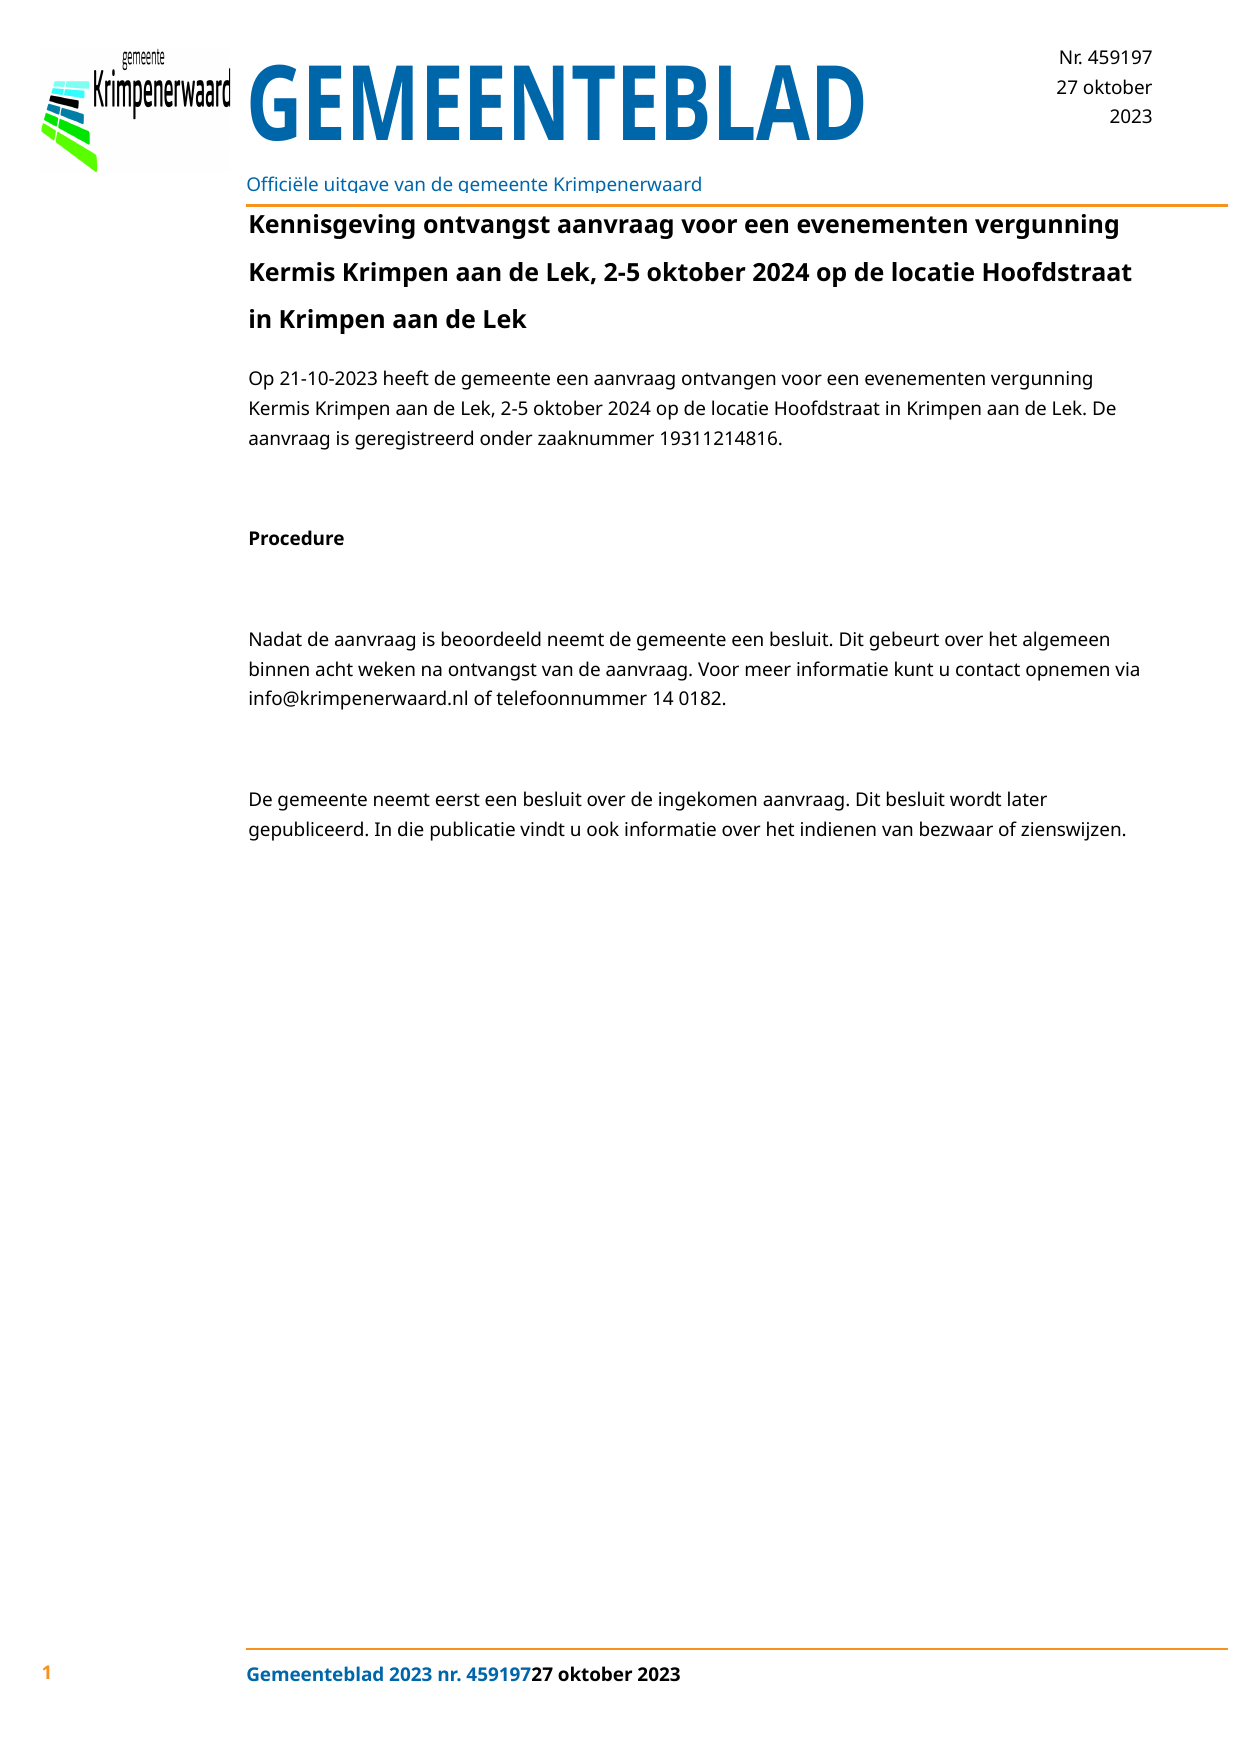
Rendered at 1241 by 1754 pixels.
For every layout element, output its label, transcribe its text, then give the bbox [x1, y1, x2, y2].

text De gemeente neemt eerst een besluit over de ingekomen aanvraag. Dit besluit wordt later gepubliceerd. In die publicatie vindt u ook informatie over het indienen van bezwaar of zienswijzen. [248, 786, 1152, 842]
text Procedure [248, 526, 1152, 551]
text Op 21-10-2023 heeft de gemeente een aanvraag ontvangen voor een evenementen vergunning Kermis Krimpen aan de Lek, 2-5 oktober 2024 op de locatie Hoofdstraat in Krimpen aan de Lek. De aanvraag is geregistreerd onder zaaknummer 19311214816. [248, 366, 1152, 450]
text Kennisgeving ontvangst aanvraag voor een evenementen vergunning Kermis Krimpen aan de Lek, 2-5 oktober 2024 op de locatie Hoofdstraat in Krimpen aan de Lek [248, 207, 1152, 336]
picture [41, 47, 231, 172]
text Nadat de aanvraag is beoordeeld neemt de gemeente een besluit. Dit gebeurt over het algemeen binnen acht weken na ontvangst van de aanvraag. Voor meer informatie kunt u contact opnemen via info@krimpenerwaard.nl of telefoonnummer 14 0182. [248, 626, 1152, 711]
